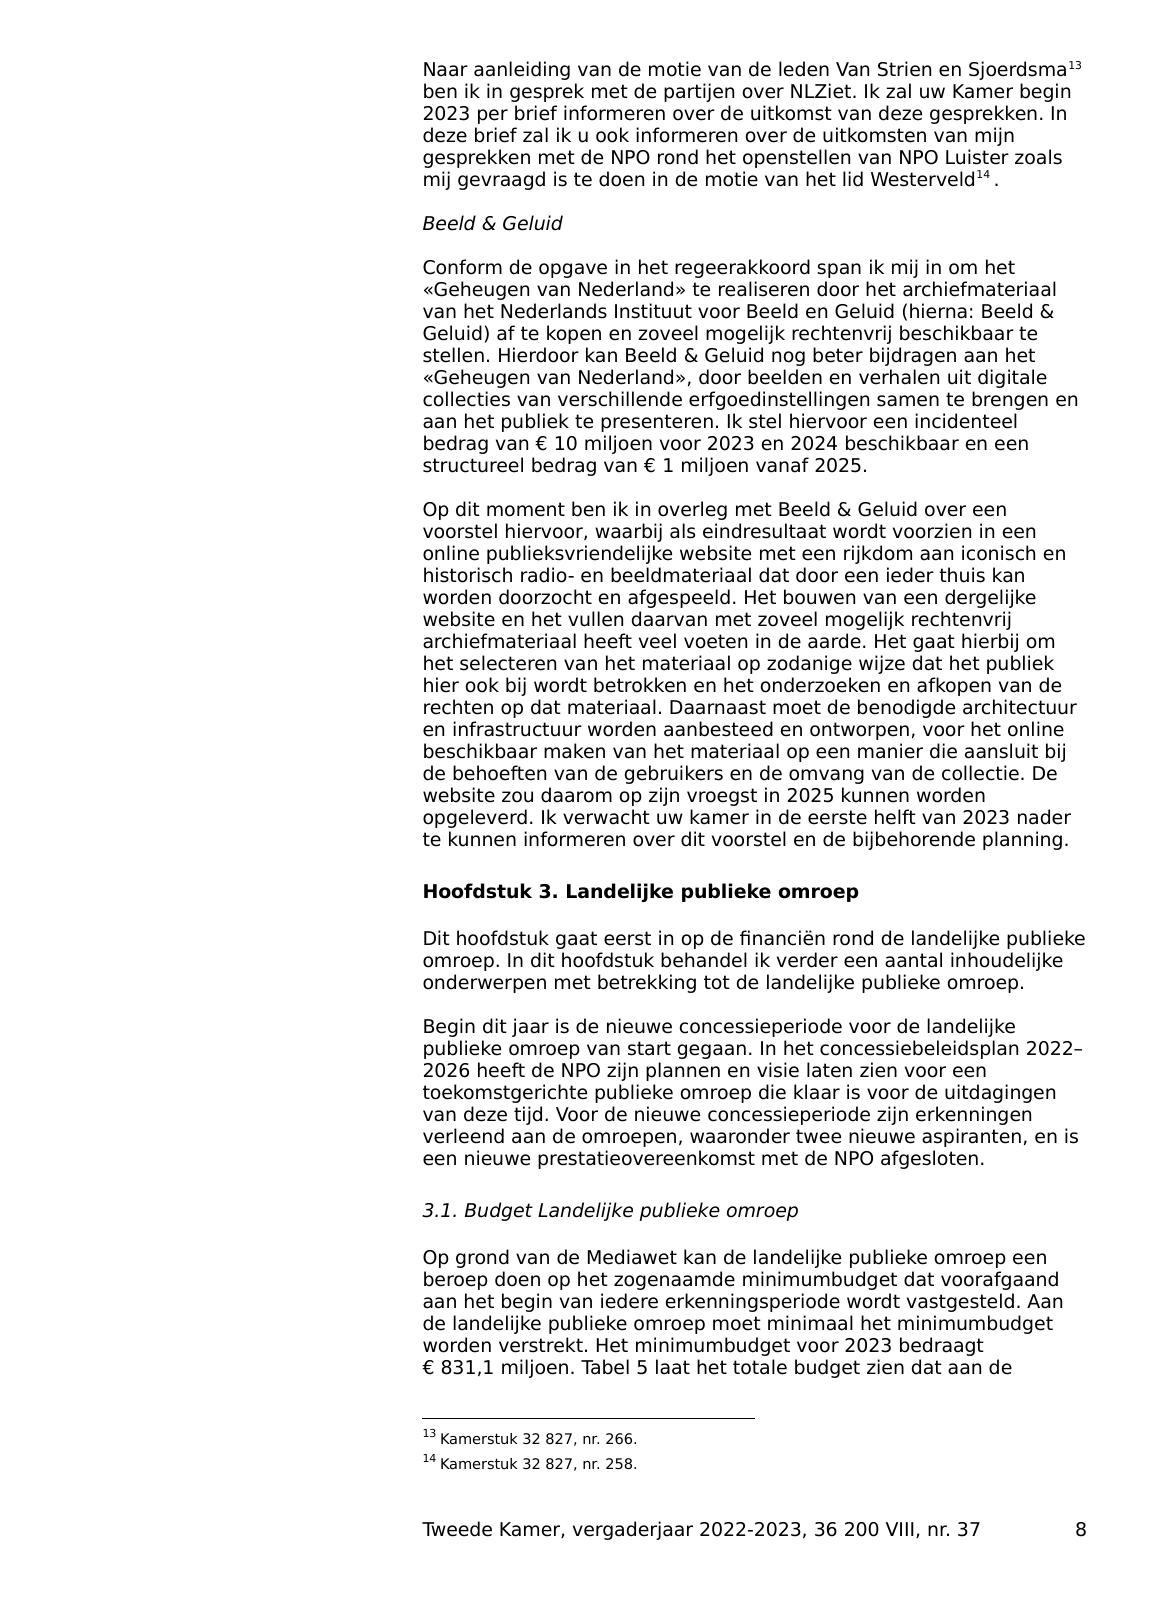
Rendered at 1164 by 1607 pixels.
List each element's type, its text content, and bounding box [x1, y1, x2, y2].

text Op grond van de Mediawet kan de landelijke publieke omroep een beroep doen op het zogenaamde minimumbudget dat voorafgaand aan het begin van iedere erkenningsperiode wordt vastgesteld. Aan de landelijke publieke omroep moet minimaal het minimumbudget worden verstrekt. Het minimumbudget voor 2023 bedraagt € 831,1 miljoen. Tabel 5 laat het totale budget zien dat aan de [422, 1247, 1087, 1379]
text Dit hoofdstuk gaat eerst in op de financiën rond de landelijke publieke omroep. In dit hoofdstuk behandel ik verder een aantal inhoudelijke onderwerpen met betrekking tot de landelijke publieke omroep. [422, 928, 1087, 994]
text Kamerstuk 32 827, nr. 266. [422, 1427, 1087, 1449]
text Begin dit jaar is de nieuwe concessieperiode voor de landelijke publieke omroep van start gegaan. In het concessiebeleidsplan 2022–2026 heeft de NPO zijn plannen en visie laten zien voor een toekomstgerichte publieke omroep die klaar is voor de uitdagingen van deze tijd. Voor de nieuwe concessieperiode zijn erkenningen verleend aan de omroepen, waaronder twee nieuwe aspiranten, en is een nieuwe prestatieovereenkomst met de NPO afgesloten. [422, 1016, 1087, 1170]
text Op dit moment ben ik in overleg met Beeld & Geluid over een voorstel hiervoor, waarbij als eindresultaat wordt voorzien in een online publieksvriendelijke website met een rijkdom aan iconisch en historisch radio- en beeldmateriaal dat door een ieder thuis kan worden doorzocht en afgespeeld. Het bouwen van een dergelijke website en het vullen daarvan met zoveel mogelijk rechtenvrij archiefmateriaal heeft veel voeten in de aarde. Het gaat hierbij om het selecteren van het materiaal op zodanige wijze dat het publiek hier ook bij wordt betrokken en het onderzoeken en afkopen van de rechten op dat materiaal. Daarnaast moet de benodigde architectuur en infrastructuur worden aanbesteed en ontworpen, voor het online beschikbaar maken van het materiaal op een manier die aansluit bij de behoeften van de gebruikers en de omvang van de collectie. De website zou daarom op zijn vroegst in 2025 kunnen worden opgeleverd. Ik verwacht uw kamer in de eerste helft van 2023 nader te kunnen informeren over dit voorstel en de bijbehorende planning. [422, 499, 1087, 851]
subtitle Hoofdstuk 3. Landelijke publieke omroep [422, 881, 1087, 903]
text Kamerstuk 32 827, nr. 258. [422, 1452, 1087, 1474]
text Naar aanleiding van de motie van de leden Van Strien en Sjoerdsma ben ik in gesprek met de partijen over NLZiet. Ik zal uw Kamer begin 2023 per brief informeren over de uitkomst van deze gesprekken. In deze brief zal ik u ook informeren over de uitkomsten van mijn gesprekken met de NPO rond het openstellen van NPO Luister zoals mij gevraagd is te doen in de motie van het lid Westerveld. [422, 59, 1087, 191]
subtitle 3.1. Budget Landelijke publieke omroep [422, 1200, 1087, 1222]
text Conform de opgave in het regeerakkoord span ik mij in om het «Geheugen van Nederland» te realiseren door het archiefmateriaal van het Nederlands Instituut voor Beeld en Geluid (hierna: Beeld & Geluid) af te kopen en zoveel mogelijk rechtenvrij beschikbaar te stellen. Hierdoor kan Beeld & Geluid nog beter bijdragen aan het «Geheugen van Nederland», door beelden en verhalen uit digitale collecties van verschillende erfgoedinstellingen samen te brengen en aan het publiek te presenteren. Ik stel hiervoor een incidenteel bedrag van € 10 miljoen voor 2023 en 2024 beschikbaar en een structureel bedrag van € 1 miljoen vanaf 2025. [422, 257, 1087, 477]
subtitle Beeld & Geluid [422, 213, 1087, 235]
